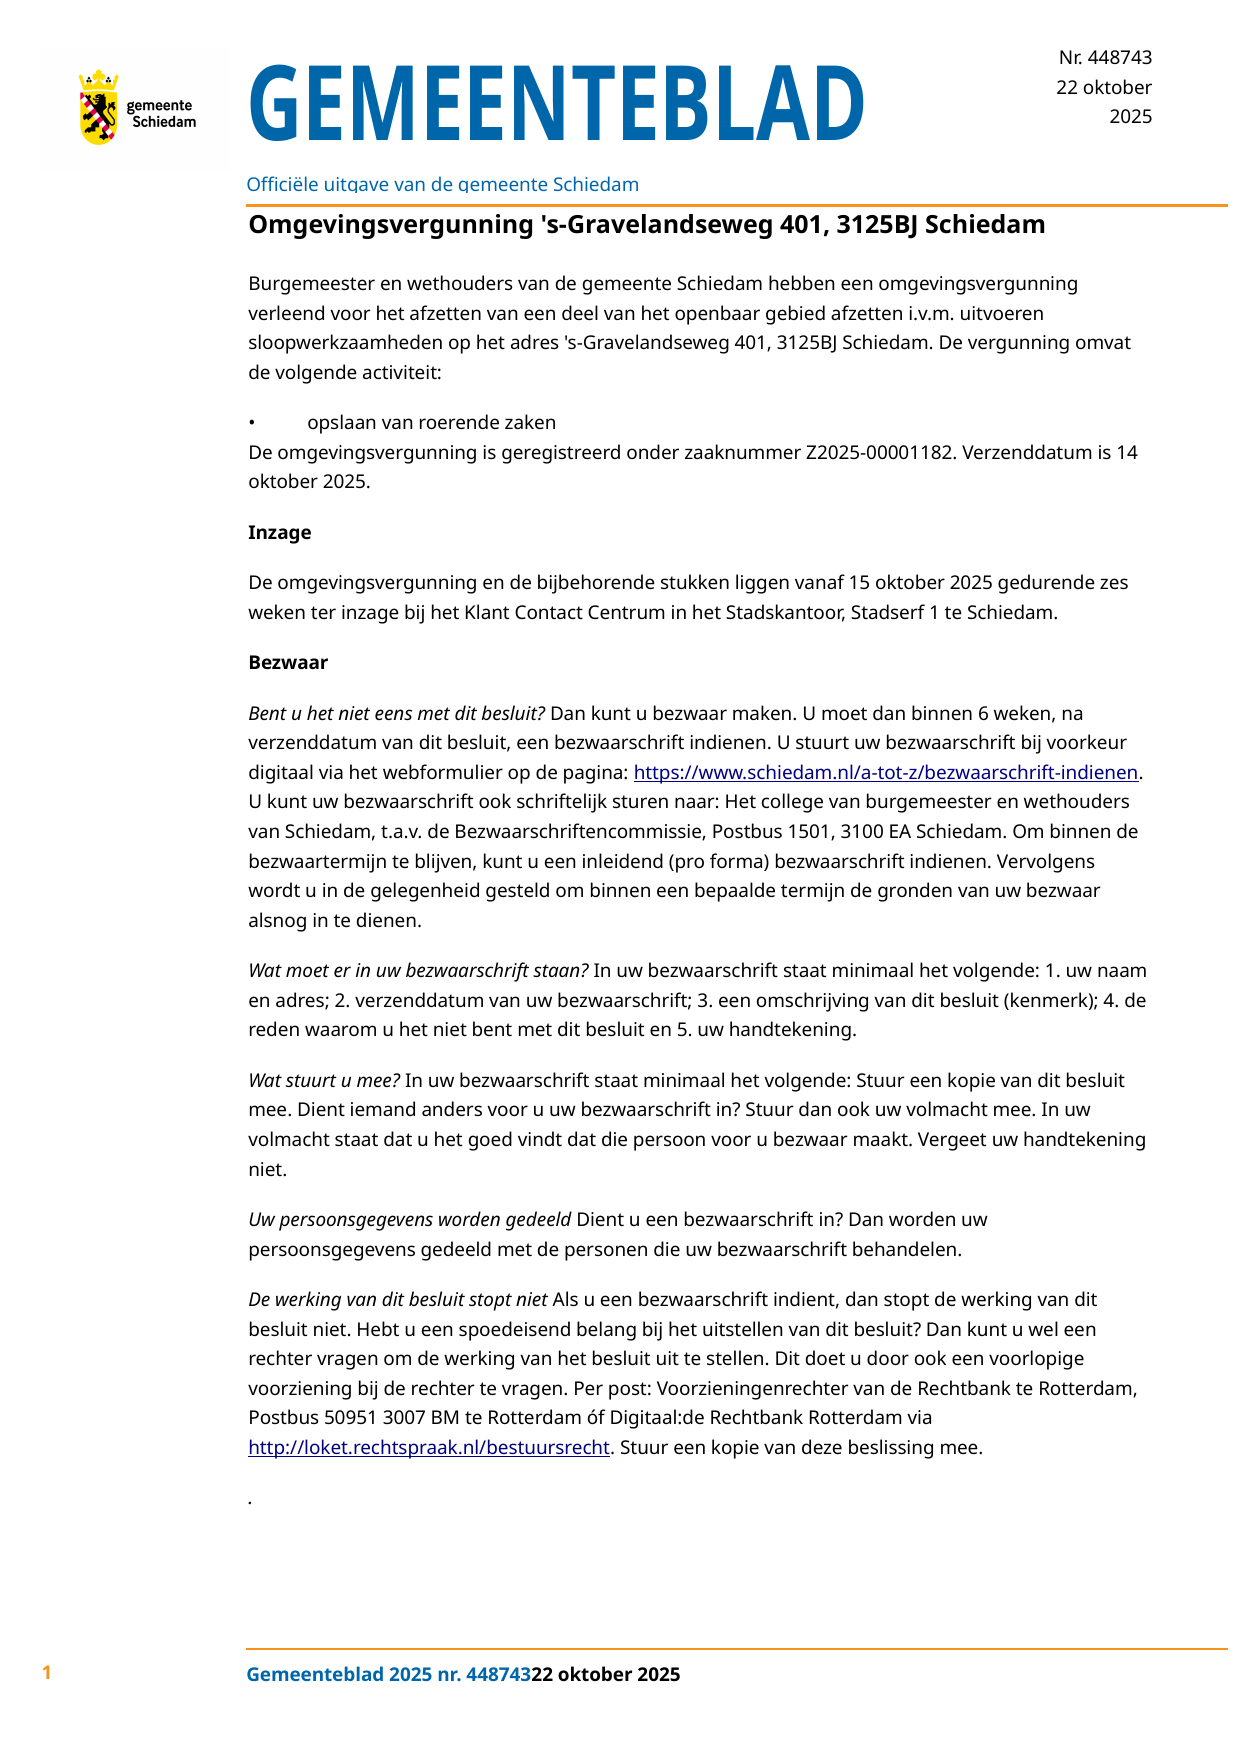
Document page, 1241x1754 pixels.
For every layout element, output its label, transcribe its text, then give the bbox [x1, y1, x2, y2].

text Wat stuurt u mee? In uw bezwaarschrift staat minimaal het volgende: Stuur een kopie van dit besluit mee. Dient iemand anders voor u uw bezwaarschrift in? Stuur dan ook uw volmacht mee. In uw volmacht staat dat u het goed vindt dat die persoon voor u bezwaar maakt. Vergeet uw handtekening niet. [248, 1067, 1152, 1181]
text De omgevingsvergunning is geregistreerd onder zaaknummer Z2025-00001182. Verzenddatum is 14 oktober 2025. [248, 439, 1152, 494]
text . [248, 1484, 1152, 1510]
picture [41, 47, 231, 172]
text Wat moet er in uw bezwaarschrift staan? In uw bezwaarschrift staat minimaal het volgende: 1. uw naam en adres; 2. verzenddatum van uw bezwaarschrift; 3. een omschrijving van dit besluit (kenmerk); 4. de reden waarom u het niet bent met dit besluit en 5. uw handtekening. [248, 957, 1152, 1042]
text Bezwaar [248, 649, 1152, 675]
text Inzage [248, 519, 1152, 545]
text Omgevingsvergunning 's-Gravelandseweg 401, 3125BJ Schiedam [248, 207, 1152, 241]
text Bent u het niet eens met dit besluit? Dan kunt u bezwaar maken. U moet dan binnen 6 weken, na verzenddatum van dit besluit, een bezwaarschrift indienen. U stuurt uw bezwaarschrift bij voorkeur digitaal via het webformulier op de pagina: https://www.schiedam.nl/a-tot-z/bezwaarschrift-indienen. U kunt uw bezwaarschrift ook schriftelijk sturen naar: Het college van burgemeester en wethouders van Schiedam, t.a.v. de Bezwaarschriftencommissie, Postbus 1501, 3100 EA Schiedam. Om binnen de bezwaartermijn te blijven, kunt u een inleidend (pro forma) bezwaarschrift indienen. Vervolgens wordt u in de gelegenheid gesteld om binnen een bepaalde termijn de gronden van uw bezwaar alsnog in te dienen. [248, 700, 1152, 933]
text Burgemeester en wethouders van de gemeente Schiedam hebben een omgevingsvergunning verleend voor het afzetten van een deel van het openbaar gebied afzetten i.v.m. uitvoeren sloopwerkzaamheden op het adres 's-Gravelandseweg 401, 3125BJ Schiedam. De vergunning omvat de volgende activiteit: [248, 270, 1152, 385]
text Uw persoonsgegevens worden gedeeld Dient u een bezwaarschrift in? Dan worden uw persoonsgegevens gedeeld met de personen die uw bezwaarschrift behandelen. [248, 1206, 1152, 1261]
text De omgevingsvergunning en de bijbehorende stukken liggen vanaf 15 oktober 2025 gedurende zes weken ter inzage bij het Klant Contact Centrum in het Stadskantoor, Stadserf 1 te Schiedam. [248, 569, 1152, 625]
list opslaan van roerende zaken [248, 409, 1152, 435]
text De werking van dit besluit stopt niet Als u een bezwaarschrift indient, dan stopt de werking van dit besluit niet. Hebt u een spoedeisend belang bij het uitstellen van dit besluit? Dan kunt u wel een rechter vragen om de werking van het besluit uit te stellen. Dit doet u door ook een voorlopige voorziening bij de rechter te vragen. Per post: Voorzieningenrechter van de Rechtbank te Rotterdam, Postbus 50951 3007 BM te Rotterdam óf Digitaal:de Rechtbank Rotterdam via http://loket.rechtspraak.nl/bestuursrecht. Stuur een kopie van deze beslissing mee. [248, 1286, 1152, 1460]
